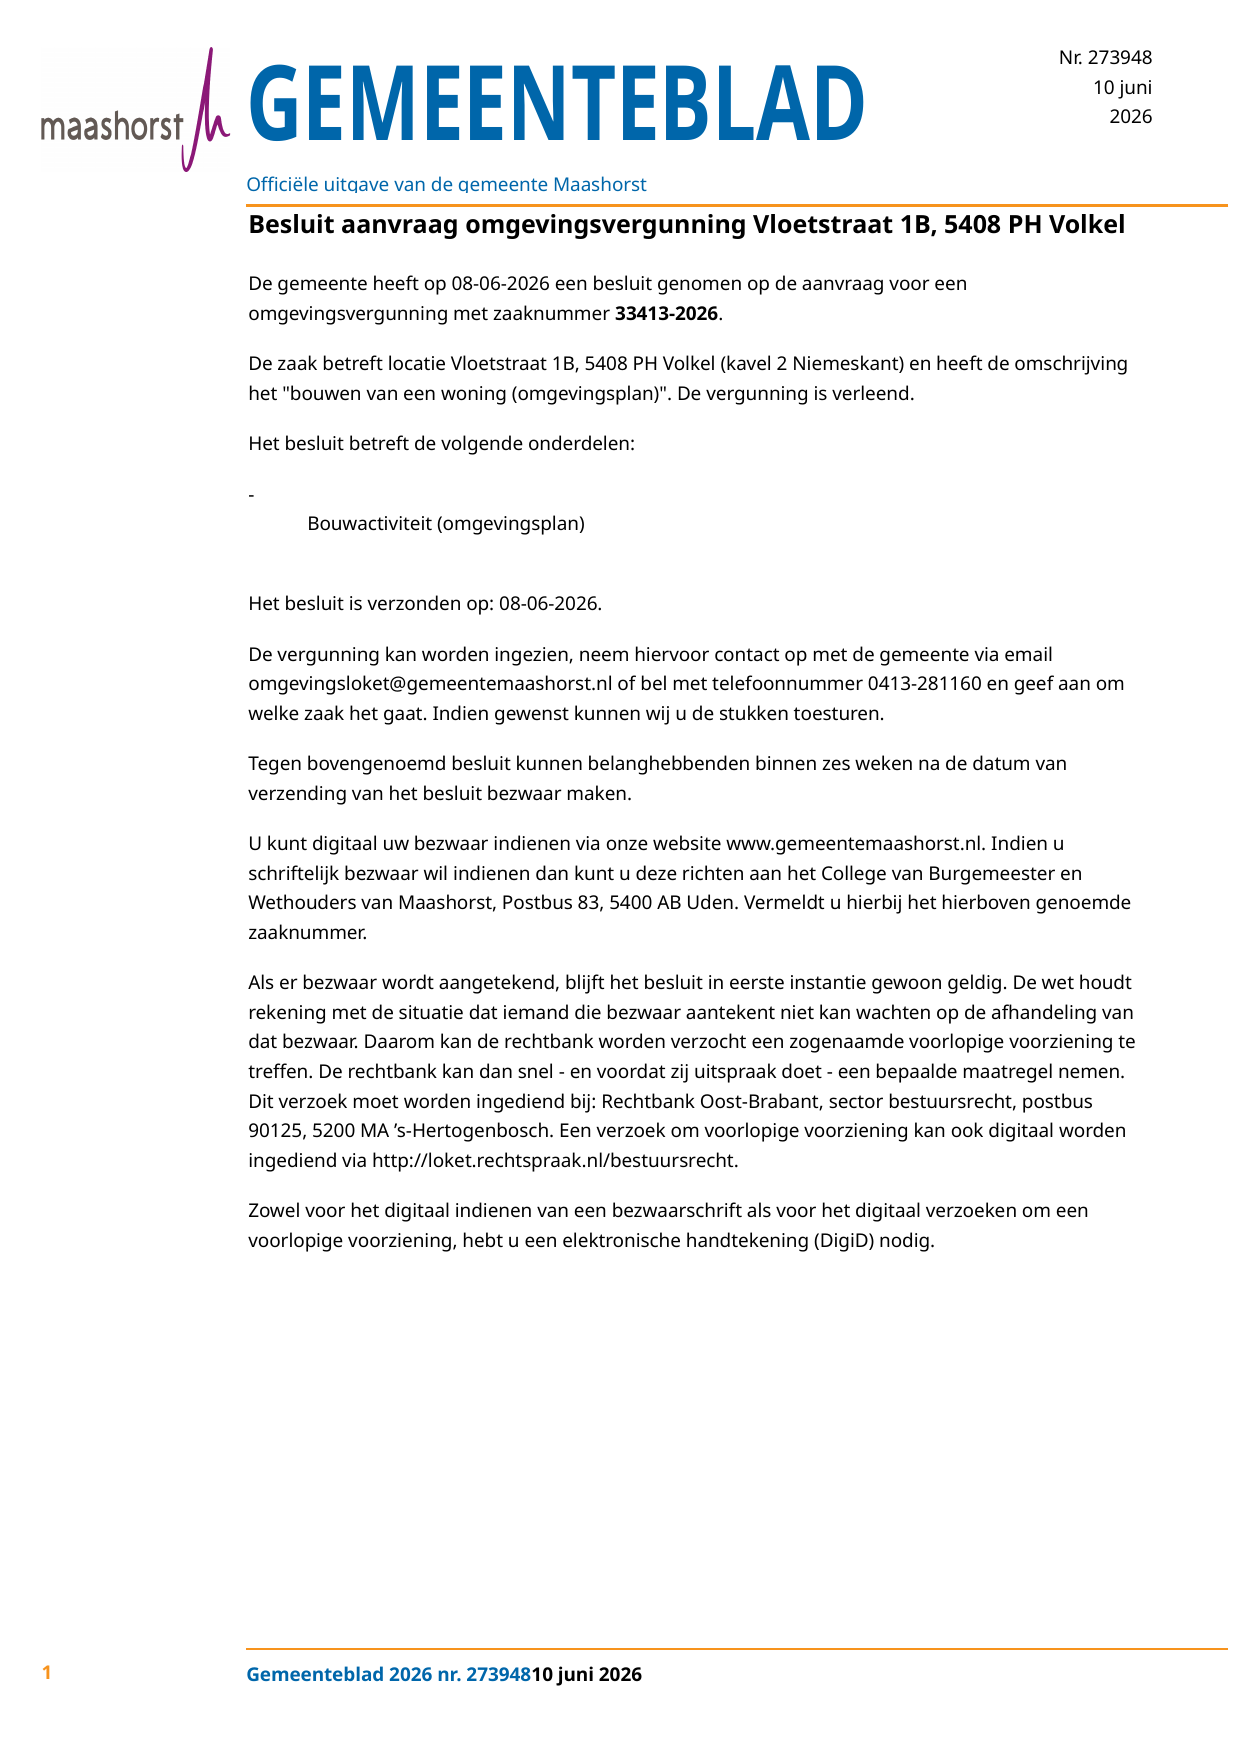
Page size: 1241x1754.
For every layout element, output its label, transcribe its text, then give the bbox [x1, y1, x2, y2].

text Tegen bovengenoemd besluit kunnen belanghebbenden binnen zes weken na de datum van verzending van het besluit bezwaar maken. [248, 750, 1152, 806]
text De gemeente heeft op 08-06-2026 een besluit genomen op de aanvraag voor een omgevingsvergunning met zaaknummer 33413-2026. [248, 270, 1152, 326]
text Als er bezwaar wordt aangetekend, blijft het besluit in eerste instantie gewoon geldig. De wet houdt rekening met de situatie dat iemand die bezwaar aantekent niet kan wachten op de afhandeling van dat bezwaar. Daarom kan de rechtbank worden verzocht een zogenaamde voorlopige voorziening te treffen. De rechtbank kan dan snel - en voordat zij uitspraak doet - een bepaalde maatregel nemen. Dit verzoek moet worden ingediend bij: Rechtbank Oost-Brabant, sector bestuursrecht, postbus 90125, 5200 MA ’s-Hertogenbosch. Een verzoek om voorlopige voorziening kan ook digitaal worden ingediend via http://loket.rechtspraak.nl/bestuursrecht. [248, 969, 1152, 1173]
text Besluit aanvraag omgevingsvergunning Vloetstraat 1B, 5408 PH Volkel [248, 207, 1152, 241]
text Het besluit betreft de volgende onderdelen: [248, 430, 1152, 456]
text De vergunning kan worden ingezien, neem hiervoor contact op met de gemeente via email omgevingsloket@gemeentemaashorst.nl of bel met telefoonnummer 0413-281160 en geef aan om welke zaak het gaat. Indien gewenst kunnen wij u de stukken toesturen. [248, 641, 1152, 726]
text U kunt digitaal uw bezwaar indienen via onze website www.gemeentemaashorst.nl. Indien u schriftelijk bezwaar wil indienen dan kunt u deze richten aan het College van Burgemeester en Wethouders van Maashorst, Postbus 83, 5400 AB Uden. Vermeldt u hierbij het hierboven genoemde zaaknummer. [248, 830, 1152, 945]
picture [41, 47, 231, 172]
text Het besluit is verzonden op: 08-06-2026. [248, 590, 1152, 616]
list Bouwactiviteit (omgevingsplan) [248, 510, 1152, 536]
text Zowel voor het digitaal indienen van een bezwaarschrift als voor het digitaal verzoeken om een voorlopige voorziening, hebt u een elektronische handtekening (DigiD) nodig. [248, 1197, 1152, 1253]
text De zaak betreft locatie Vloetstraat 1B, 5408 PH Volkel (kavel 2 Niemeskant) en heeft de omschrijving het "bouwen van een woning (omgevingsplan)". De vergunning is verleend. [248, 350, 1152, 406]
